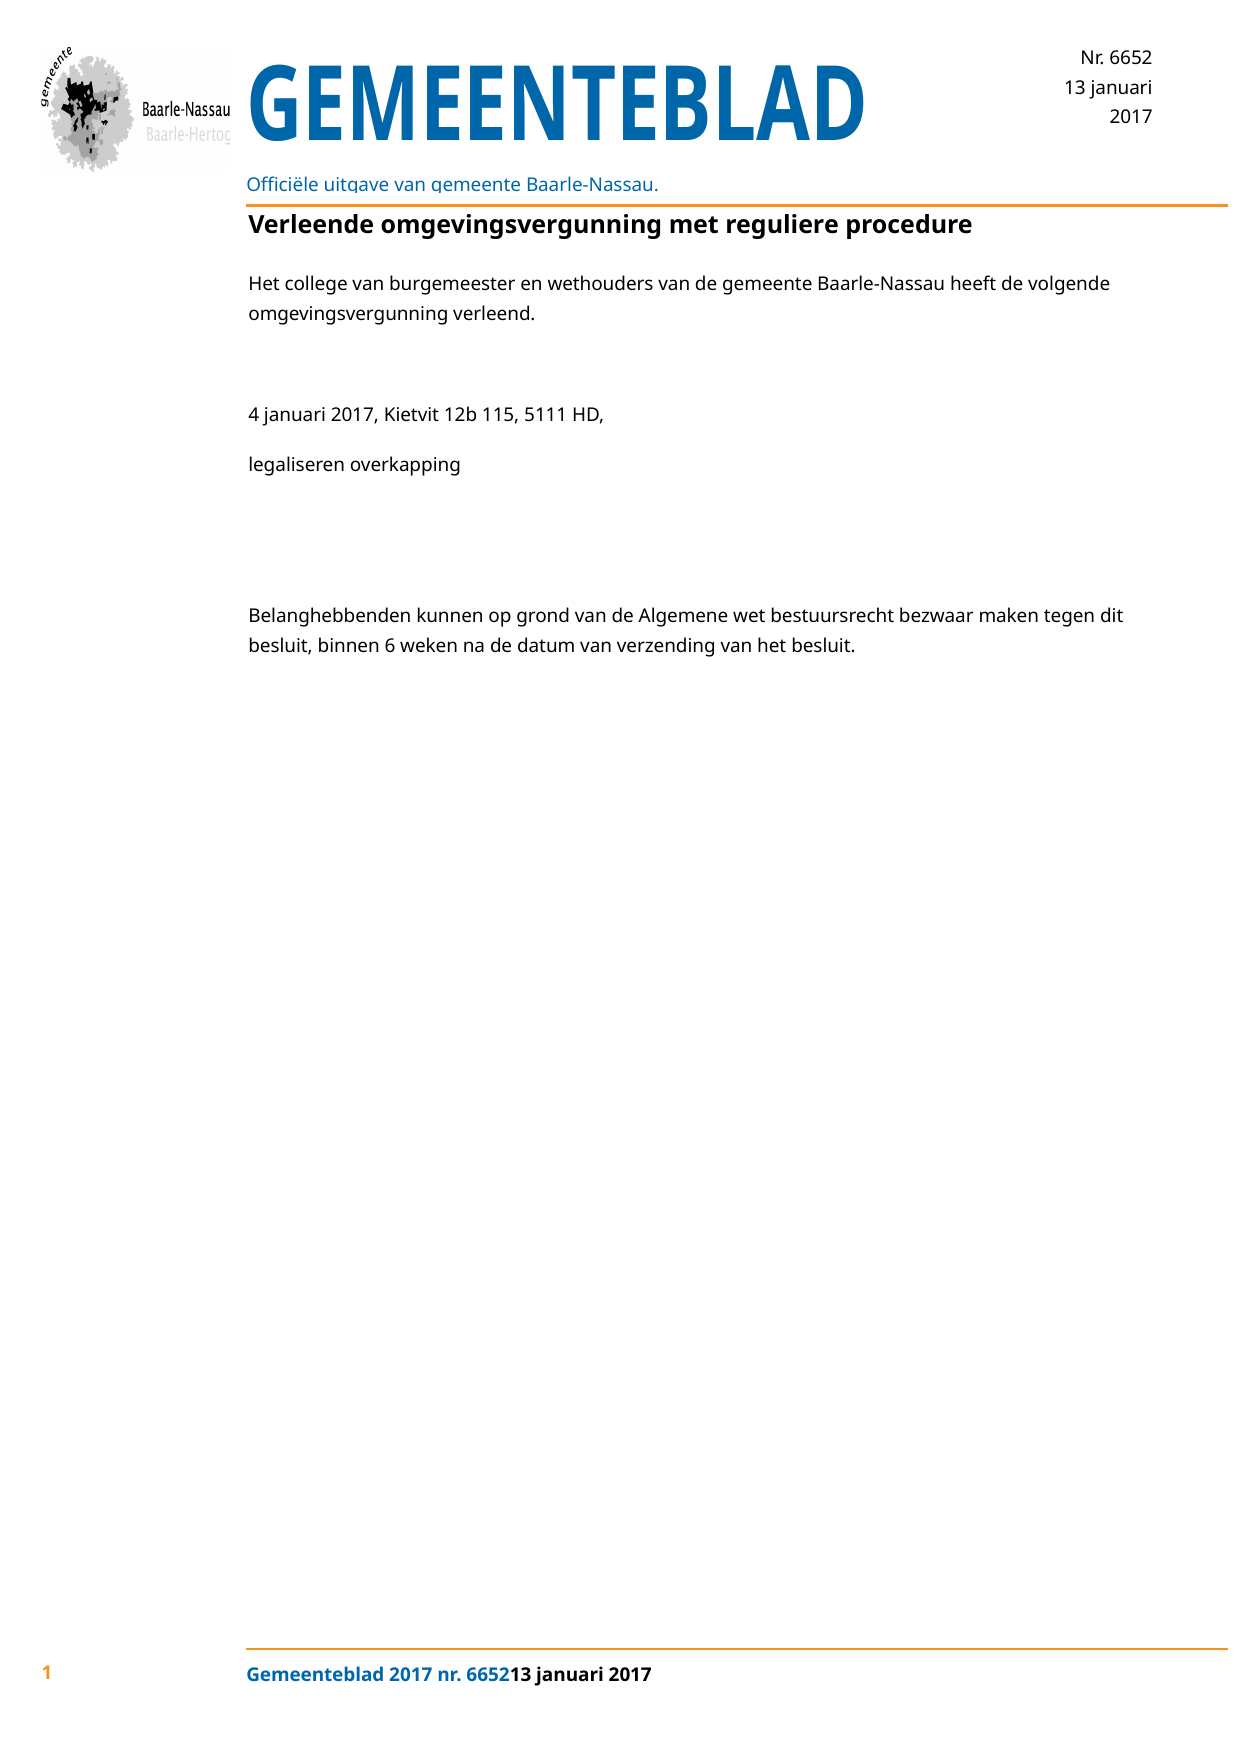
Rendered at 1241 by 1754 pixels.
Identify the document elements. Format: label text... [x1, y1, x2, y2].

text Belanghebbenden kunnen op grond van de Algemene wet bestuursrecht bezwaar maken tegen dit besluit, binnen 6 weken na de datum van verzending van het besluit. [248, 602, 1152, 658]
text 4 januari 2017, Kietvit 12b 115, 5111 HD, [248, 401, 1152, 426]
text Verleende omgevingsvergunning met reguliere procedure [248, 207, 1152, 241]
text legaliseren overkapping [248, 451, 1152, 477]
text Het college van burgemeester en wethouders van de gemeente Baarle-Nassau heeft de volgende omgevingsvergunning verleend. [248, 270, 1152, 326]
picture [41, 47, 231, 172]
